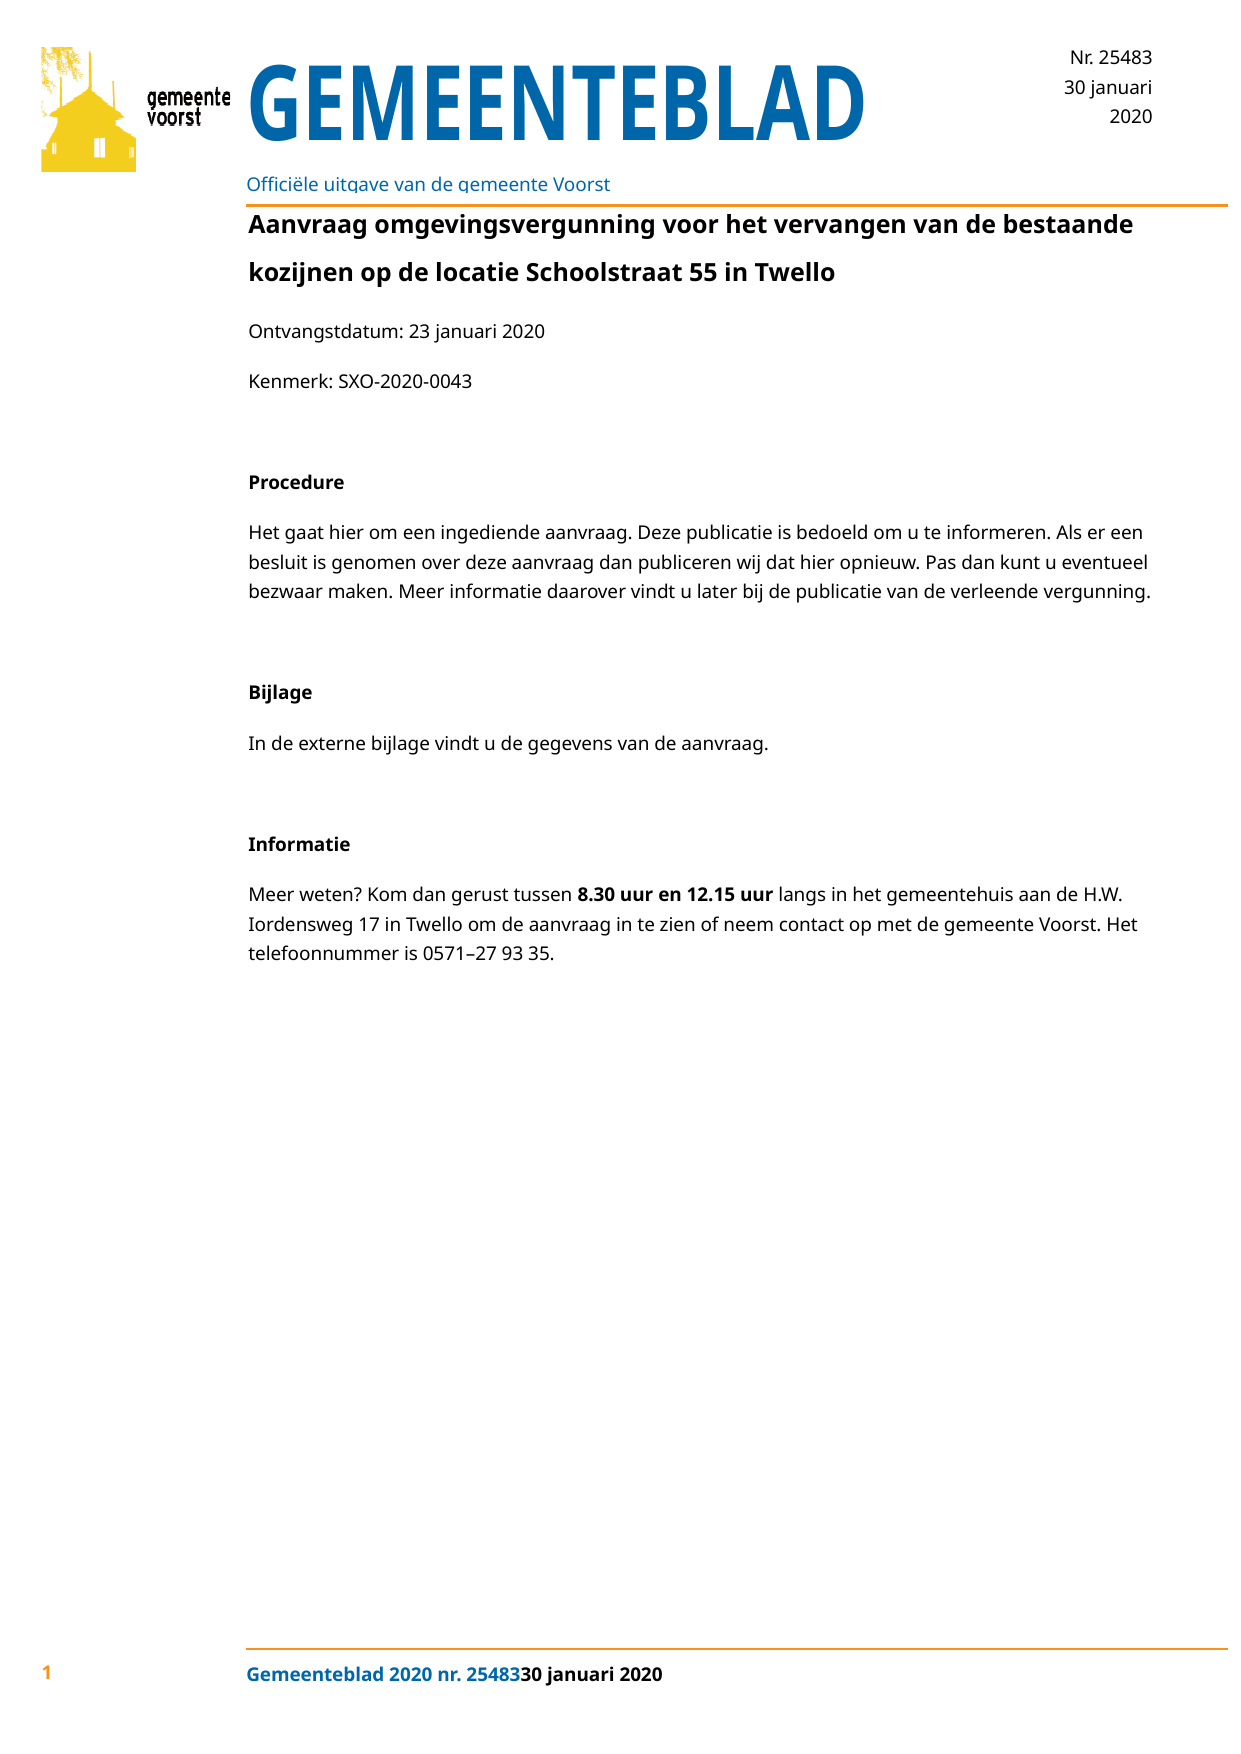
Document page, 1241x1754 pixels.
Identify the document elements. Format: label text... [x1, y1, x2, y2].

text Informatie [248, 831, 1152, 857]
text Ontvangstdatum: 23 januari 2020 [248, 318, 1152, 344]
text Procedure [248, 469, 1152, 495]
picture [41, 47, 231, 172]
text Aanvraag omgevingsvergunning voor het vervangen van de bestaande kozijnen op de locatie Schoolstraat 55 in Twello [248, 207, 1152, 288]
text Meer weten? Kom dan gerust tussen 8.30 uur en 12.15 uur langs in het gemeentehuis aan de H.W. Iordensweg 17 in Twello om de aanvraag in te zien of neem contact op met de gemeente Voorst. Het telefoonnummer is 0571–27 93 35. [248, 881, 1152, 966]
text Bijlage [248, 679, 1152, 705]
text Het gaat hier om een ingediende aanvraag. Deze publicatie is bedoeld om u te informeren. Als er een besluit is genomen over deze aanvraag dan publiceren wij dat hier opnieuw. Pas dan kunt u eventueel bezwaar maken. Meer informatie daarover vindt u later bij de publicatie van de verleende vergunning. [248, 519, 1152, 604]
text In de externe bijlage vindt u de gegevens van de aanvraag. [248, 730, 1152, 756]
text Kenmerk: SXO-2020-0043 [248, 368, 1152, 394]
